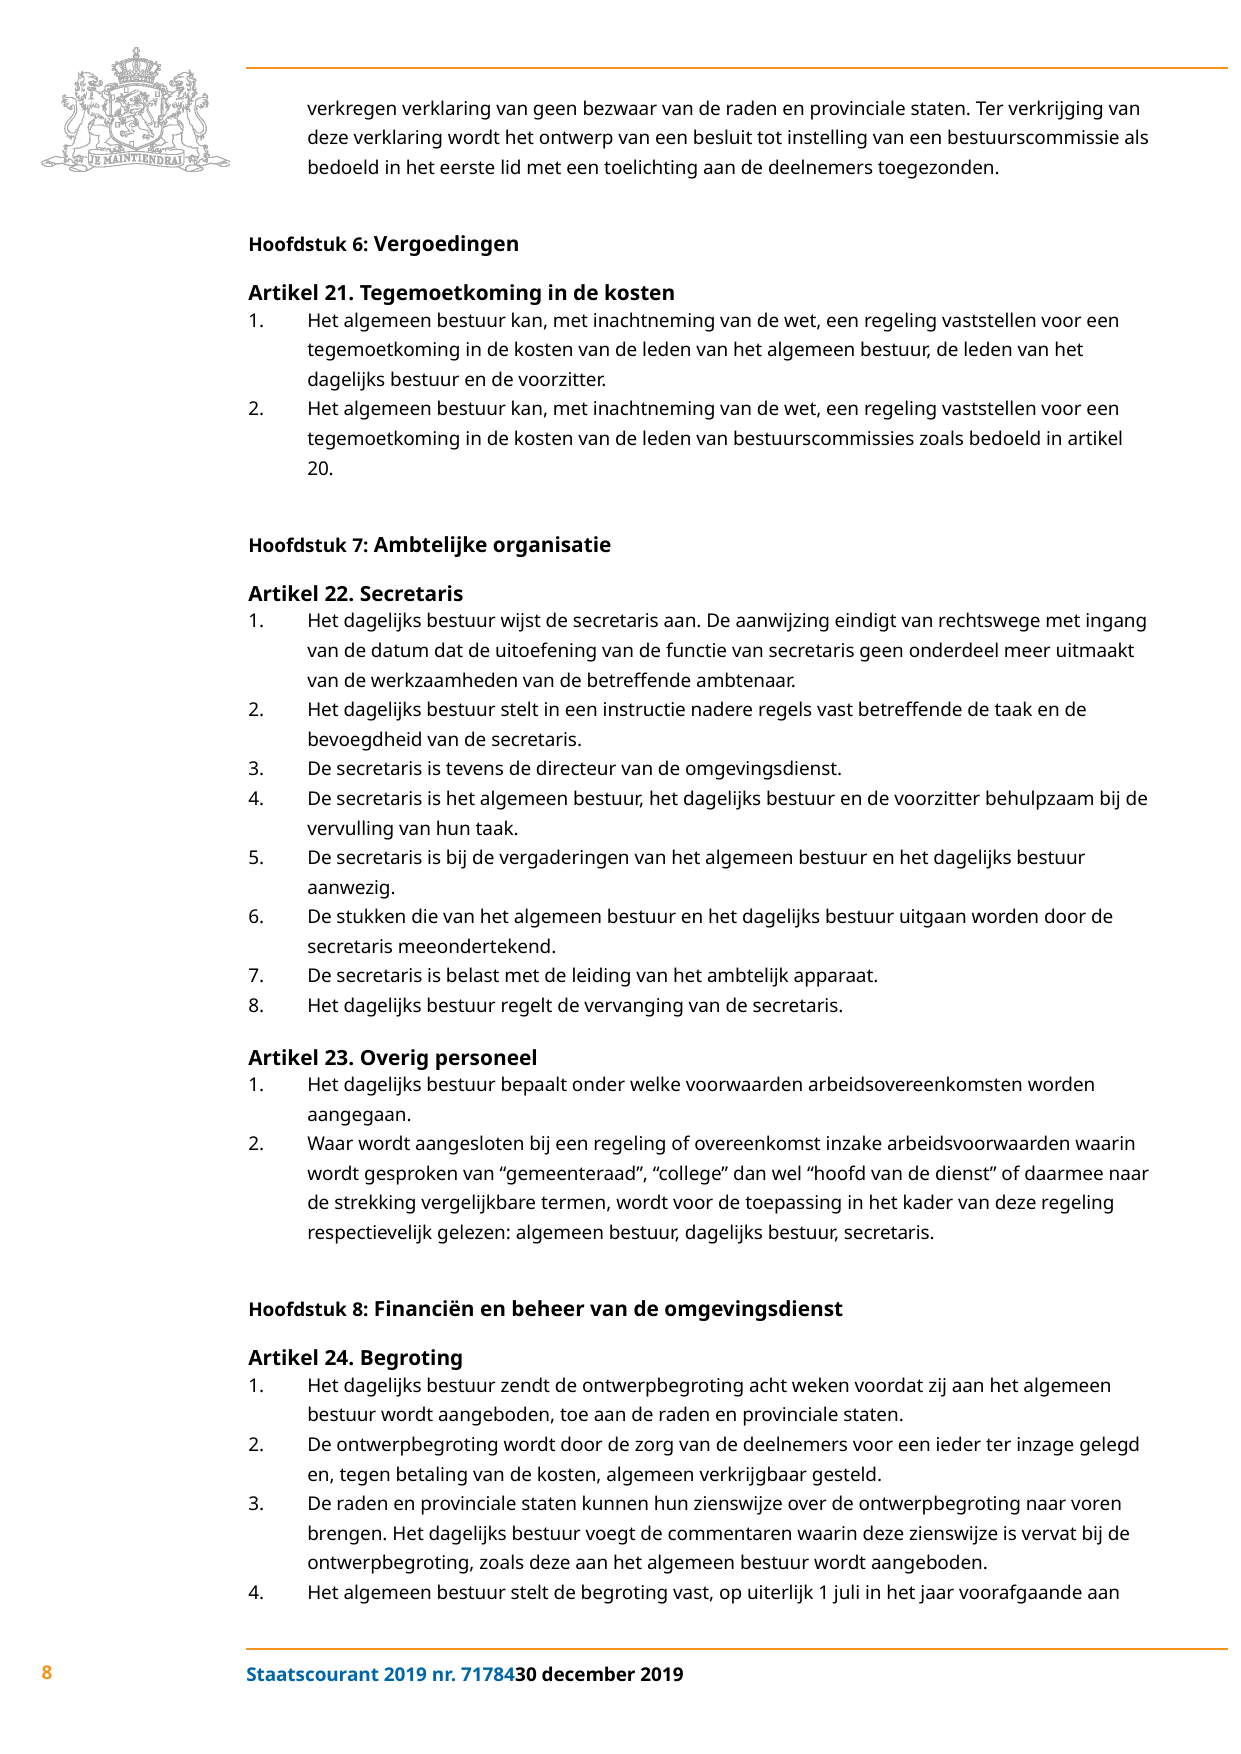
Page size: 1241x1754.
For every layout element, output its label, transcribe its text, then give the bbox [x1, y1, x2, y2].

text Artikel 24. Begroting [248, 1343, 1152, 1372]
list Het dagelijks bestuur zendt de ontwerpbegroting acht weken voordat zij aan het algemeen bestuur wordt aangeboden, toe aan de raden en provinciale staten. [248, 1372, 1152, 1427]
list Het algemeen bestuur kan, met inachtneming van de wet, een regeling vaststellen voor een tegemoetkoming in de kosten van de leden van bestuurscommissies zoals bedoeld in artikel 20. [248, 396, 1152, 481]
picture [41, 47, 231, 172]
list Waar wordt aangesloten bij een regeling of overeenkomst inzake arbeidsvoorwaarden waarin wordt gesproken van “gemeenteraad”, “college” dan wel “hoofd van de dienst” of daarmee naar de strekking vergelijkbare termen, wordt voor de toepassing in het kader van deze regeling respectievelijk gelezen: algemeen bestuur, dagelijks bestuur, secretaris. [248, 1130, 1152, 1245]
list De secretaris is belast met de leiding van het ambtelijk apparaat. [248, 963, 1152, 988]
list De stukken die van het algemeen bestuur en het dagelijks bestuur uitgaan worden door de secretaris meeondertekend. [248, 903, 1152, 959]
list De ontwerpbegroting wordt door de zorg van de deelnemers voor een ieder ter inzage gelegd en, tegen betaling van de kosten, algemeen verkrijgbaar gesteld. [248, 1431, 1152, 1486]
list Het dagelijks bestuur regelt de vervanging van de secretaris. [248, 992, 1152, 1018]
text Hoofdstuk 6: Vergoedingen [248, 229, 1152, 258]
text Artikel 22. Secretaris [248, 579, 1152, 608]
list verkregen verklaring van geen bezwaar van de raden en provinciale staten. Ter verkrijging van deze verklaring wordt het ontwerp van een besluit tot instelling van een bestuurscommissie als bedoeld in het eerste lid met een toelichting aan de deelnemers toegezonden. [248, 95, 1152, 180]
list Het dagelijks bestuur stelt in een instructie nadere regels vast betreffende de taak en de bevoegdheid van de secretaris. [248, 696, 1152, 752]
list De secretaris is tevens de directeur van de omgevingsdienst. [248, 756, 1152, 781]
list De secretaris is het algemeen bestuur, het dagelijks bestuur en de voorzitter behulpzaam bij de vervulling van hun taak. [248, 785, 1152, 841]
list De secretaris is bij de vergaderingen van het algemeen bestuur en het dagelijks bestuur aanwezig. [248, 844, 1152, 900]
text Hoofdstuk 8: Financiën en beheer van de omgevingsdienst [248, 1294, 1152, 1323]
text Hoofdstuk 7: Ambtelijke organisatie [248, 530, 1152, 558]
list Het dagelijks bestuur bepaalt onder welke voorwaarden arbeidsovereenkomsten worden aangegaan. [248, 1071, 1152, 1126]
text Artikel 21. Tegemoetkoming in de kosten [248, 278, 1152, 307]
list Het dagelijks bestuur wijst de secretaris aan. De aanwijzing eindigt van rechtswege met ingang van de datum dat de uitoefening van de functie van secretaris geen onderdeel meer uitmaakt van de werkzaamheden van de betreffende ambtenaar. [248, 608, 1152, 693]
list Het algemeen bestuur stelt de begroting vast, op uiterlijk 1 juli in het jaar voorafgaande aan [248, 1579, 1152, 1605]
list Het algemeen bestuur kan, met inachtneming van de wet, een regeling vaststellen voor een tegemoetkoming in de kosten van de leden van het algemeen bestuur, de leden van het dagelijks bestuur en de voorzitter. [248, 307, 1152, 392]
text Artikel 23. Overig personeel [248, 1043, 1152, 1071]
list De raden en provinciale staten kunnen hun zienswijze over de ontwerpbegroting naar voren brengen. Het dagelijks bestuur voegt de commentaren waarin deze zienswijze is vervat bij de ontwerpbegroting, zoals deze aan het algemeen bestuur wordt aangeboden. [248, 1490, 1152, 1575]
